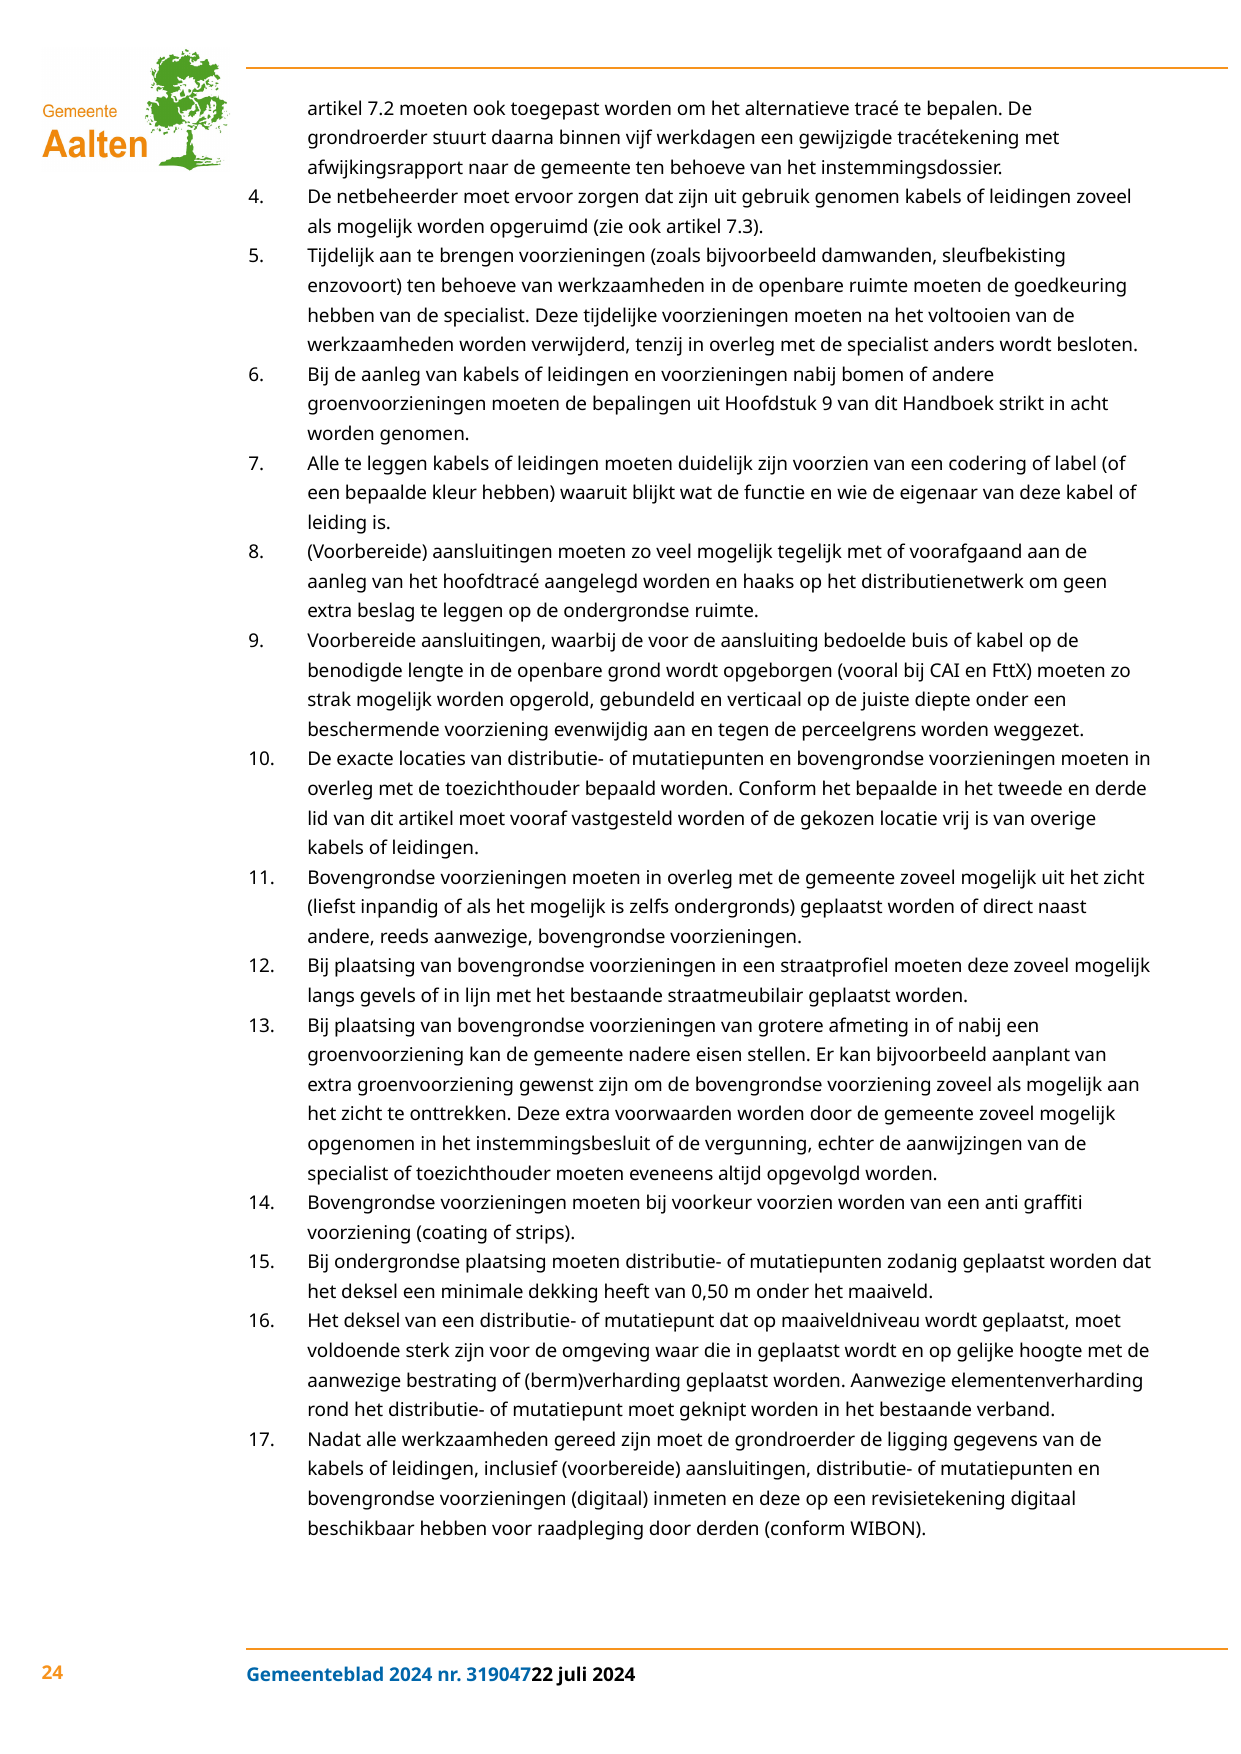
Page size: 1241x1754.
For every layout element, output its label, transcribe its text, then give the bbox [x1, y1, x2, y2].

list Bij plaatsing van bovengrondse voorzieningen van grotere afmeting in of nabij een groenvoorziening kan de gemeente nadere eisen stellen. Er kan bijvoorbeeld aanplant van extra groenvoorziening gewenst zijn om de bovengrondse voorziening zoveel als mogelijk aan het zicht te onttrekken. Deze extra voorwaarden worden door de gemeente zoveel mogelijk opgenomen in het instemmingsbesluit of de vergunning, echter de aanwijzingen van de specialist of toezichthouder moeten eveneens altijd opgevolgd worden. [248, 1012, 1152, 1186]
list Bij de aanleg van kabels of leidingen en voorzieningen nabij bomen of andere groenvoorzieningen moeten de bepalingen uit Hoofdstuk 9 van dit Handboek strikt in acht worden genomen. [248, 361, 1152, 446]
list Bovengrondse voorzieningen moeten bij voorkeur voorzien worden van een anti graffiti voorziening (coating of strips). [248, 1189, 1152, 1245]
list Bij ondergrondse plaatsing moeten distributie- of mutatiepunten zodanig geplaatst worden dat het deksel een minimale dekking heeft van 0,50 m onder het maaiveld. [248, 1248, 1152, 1304]
list Nadat alle werkzaamheden gereed zijn moet de grondroerder de ligging gegevens van de kabels of leidingen, inclusief (voorbereide) aansluitingen, distributie- of mutatiepunten en bovengrondse voorzieningen (digitaal) inmeten en deze op een revisietekening digitaal beschikbaar hebben voor raadpleging door derden (conform WIBON). [248, 1426, 1152, 1541]
list Voorbereide aansluitingen, waarbij de voor de aansluiting bedoelde buis of kabel op de benodigde lengte in de openbare grond wordt opgeborgen (vooral bij CAI en FttX) moeten zo strak mogelijk worden opgerold, gebundeld en verticaal op de juiste diepte onder een beschermende voorziening evenwijdig aan en tegen de perceelgrens worden weggezet. [248, 627, 1152, 742]
list Het deksel van een distributie- of mutatiepunt dat op maaiveldniveau wordt geplaatst, moet voldoende sterk zijn voor de omgeving waar die in geplaatst wordt en op gelijke hoogte met de aanwezige bestrating of (berm)verharding geplaatst worden. Aanwezige elementenverharding rond het distributie- of mutatiepunt moet geknipt worden in het bestaande verband. [248, 1308, 1152, 1422]
list Bij plaatsing van bovengrondse voorzieningen in een straatprofiel moeten deze zoveel mogelijk langs gevels of in lijn met het bestaande straatmeubilair geplaatst worden. [248, 953, 1152, 1008]
list De netbeheerder moet ervoor zorgen dat zijn uit gebruik genomen kabels of leidingen zoveel als mogelijk worden opgeruimd (zie ook artikel 7.3). [248, 183, 1152, 239]
list Alle te leggen kabels of leidingen moeten duidelijk zijn voorzien van een codering of label (of een bepaalde kleur hebben) waaruit blijkt wat de functie en wie de eigenaar van deze kabel of leiding is. [248, 450, 1152, 535]
list artikel 7.2 moeten ook toegepast worden om het alternatieve tracé te bepalen. De grondroerder stuurt daarna binnen vijf werkdagen een gewijzigde tracétekening met afwijkingsrapport naar de gemeente ten behoeve van het instemmingsdossier. [248, 95, 1152, 180]
list (Voorbereide) aansluitingen moeten zo veel mogelijk tegelijk met of voorafgaand aan de aanleg van het hoofdtracé aangelegd worden en haaks op het distributienetwerk om geen extra beslag te leggen op de ondergrondse ruimte. [248, 538, 1152, 623]
list Bovengrondse voorzieningen moeten in overleg met de gemeente zoveel mogelijk uit het zicht (liefst inpandig of als het mogelijk is zelfs ondergronds) geplaatst worden of direct naast andere, reeds aanwezige, bovengrondse voorzieningen. [248, 864, 1152, 949]
list De exacte locaties van distributie- of mutatiepunten en bovengrondse voorzieningen moeten in overleg met de toezichthouder bepaald worden. Conform het bepaalde in het tweede en derde lid van dit artikel moet vooraf vastgesteld worden of de gekozen locatie vrij is van overige kabels of leidingen. [248, 746, 1152, 860]
list Tijdelijk aan te brengen voorzieningen (zoals bijvoorbeeld damwanden, sleufbekisting enzovoort) ten behoeve van werkzaamheden in de openbare ruimte moeten de goedkeuring hebben van de specialist. Deze tijdelijke voorzieningen moeten na het voltooien van de werkzaamheden worden verwijderd, tenzij in overleg met de specialist anders wordt besloten. [248, 243, 1152, 357]
picture [41, 47, 231, 172]
